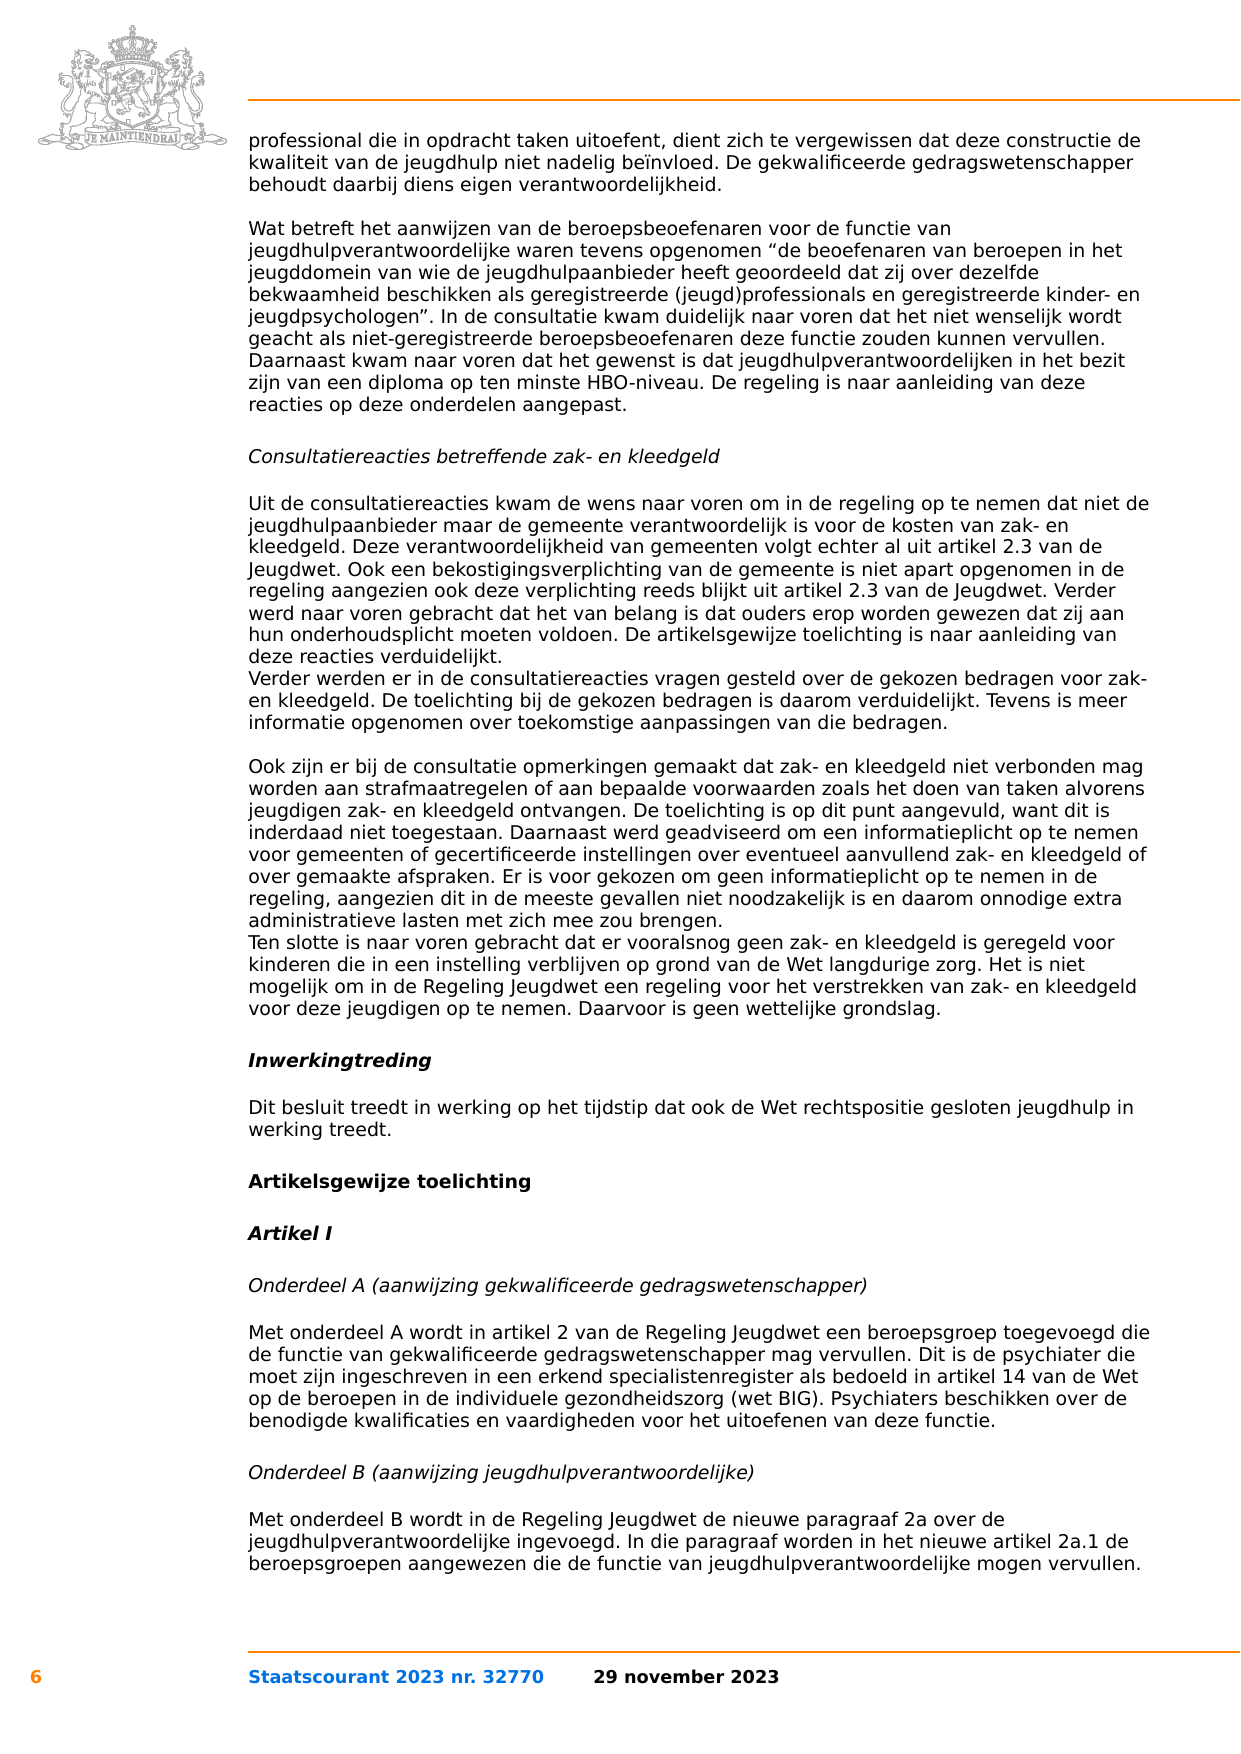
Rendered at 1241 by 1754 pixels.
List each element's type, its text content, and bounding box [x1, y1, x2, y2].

text Met onderdeel A wordt in artikel 2 van de Regeling Jeugdwet een beroepsgroep toegevoegd die de functie van gekwalificeerde gedragswetenschapper mag vervullen. Dit is de psychiater die moet zijn ingeschreven in een erkend specialistenregister als bedoeld in artikel 14 van de Wet op de beroepen in de individuele gezondheidszorg (wet BIG). Psychiaters beschikken over de benodigde kwalificaties en vaardigheden voor het uitoefenen van deze functie. [248, 1322, 1163, 1432]
text Verder werden er in de consultatiereacties vragen gesteld over de gekozen bedragen voor zak- en kleedgeld. De toelichting bij de gekozen bedragen is daarom verduidelijkt. Tevens is meer informatie opgenomen over toekomstige aanpassingen van die bedragen. [248, 668, 1163, 734]
text Ten slotte is naar voren gebracht dat er vooralsnog geen zak- en kleedgeld is geregeld voor kinderen die in een instelling verblijven op grond van de Wet langdurige zorg. Het is niet mogelijk om in de Regeling Jeugdwet een regeling voor het verstrekken van zak- en kleedgeld voor deze jeugdigen op te nemen. Daarvoor is geen wettelijke grondslag. [248, 932, 1163, 1020]
picture [38, 25, 227, 150]
text professional die in opdracht taken uitoefent, dient zich te vergewissen dat deze constructie de kwaliteit van de jeugdhulp niet nadelig beïnvloed. De gekwalificeerde gedragswetenschapper behoudt daarbij diens eigen verantwoordelijkheid. [248, 130, 1163, 196]
subtitle Inwerkingtreding [248, 1050, 1163, 1072]
text Uit de consultatiereacties kwam de wens naar voren om in de regeling op te nemen dat niet de jeugdhulpaanbieder maar de gemeente verantwoordelijk is voor de kosten van zak- en kleedgeld. Deze verantwoordelijkheid van gemeenten volgt echter al uit artikel 2.3 van de Jeugdwet. Ook een bekostigingsverplichting van de gemeente is niet apart opgenomen in de regeling aangezien ook deze verplichting reeds blijkt uit artikel 2.3 van de Jeugdwet. Verder werd naar voren gebracht dat het van belang is dat ouders erop worden gewezen dat zij aan hun onderhoudsplicht moeten voldoen. De artikelsgewijze toelichting is naar aanleiding van deze reacties verduidelijkt. [248, 492, 1163, 668]
subtitle Consultatiereacties betreffende zak- en kleedgeld [248, 446, 1163, 467]
text Wat betreft het aanwijzen van de beroepsbeoefenaren voor de functie van jeugdhulpverantwoordelijke waren tevens opgenomen “de beoefenaren van beroepen in het jeugddomein van wie de jeugdhulpaanbieder heeft geoordeeld dat zij over dezelfde bekwaamheid beschikken als geregistreerde (jeugd)professionals en geregistreerde kinder- en jeugdpsychologen”. In de consultatie kwam duidelijk naar voren dat het niet wenselijk wordt geacht als niet-geregistreerde beroepsbeoefenaren deze functie zouden kunnen vervullen. Daarnaast kwam naar voren dat het gewenst is dat jeugdhulpverantwoordelijken in het bezit zijn van een diploma op ten minste HBO-niveau. De regeling is naar aanleiding van deze reacties op deze onderdelen aangepast. [248, 218, 1163, 416]
text Ook zijn er bij de consultatie opmerkingen gemaakt dat zak- en kleedgeld niet verbonden mag worden aan strafmaatregelen of aan bepaalde voorwaarden zoals het doen van taken alvorens jeugdigen zak- en kleedgeld ontvangen. De toelichting is op dit punt aangevuld, want dit is inderdaad niet toegestaan. Daarnaast werd geadviseerd om een informatieplicht op te nemen voor gemeenten of gecertificeerde instellingen over eventueel aanvullend zak- en kleedgeld of over gemaakte afspraken. Er is voor gekozen om geen informatieplicht op te nemen in de regeling, aangezien dit in de meeste gevallen niet noodzakelijk is en daarom onnodige extra administratieve lasten met zich mee zou brengen. [248, 756, 1163, 932]
text Dit besluit treedt in werking op het tijdstip dat ook de Wet rechtspositie gesloten jeugdhulp in werking treedt. [248, 1097, 1163, 1141]
subtitle Artikel I [248, 1223, 1163, 1245]
subtitle Onderdeel A (aanwijzing gekwalificeerde gedragswetenschapper) [248, 1275, 1163, 1297]
subtitle Artikelsgewijze toelichting [248, 1171, 1163, 1193]
subtitle Onderdeel B (aanwijzing jeugdhulpverantwoordelijke) [248, 1462, 1163, 1484]
text Met onderdeel B wordt in de Regeling Jeugdwet de nieuwe paragraaf 2a over de jeugdhulpverantwoordelijke ingevoegd. In die paragraaf worden in het nieuwe artikel 2a.1 de beroepsgroepen aangewezen die de functie van jeugdhulpverantwoordelijke mogen vervullen. [248, 1509, 1163, 1574]
